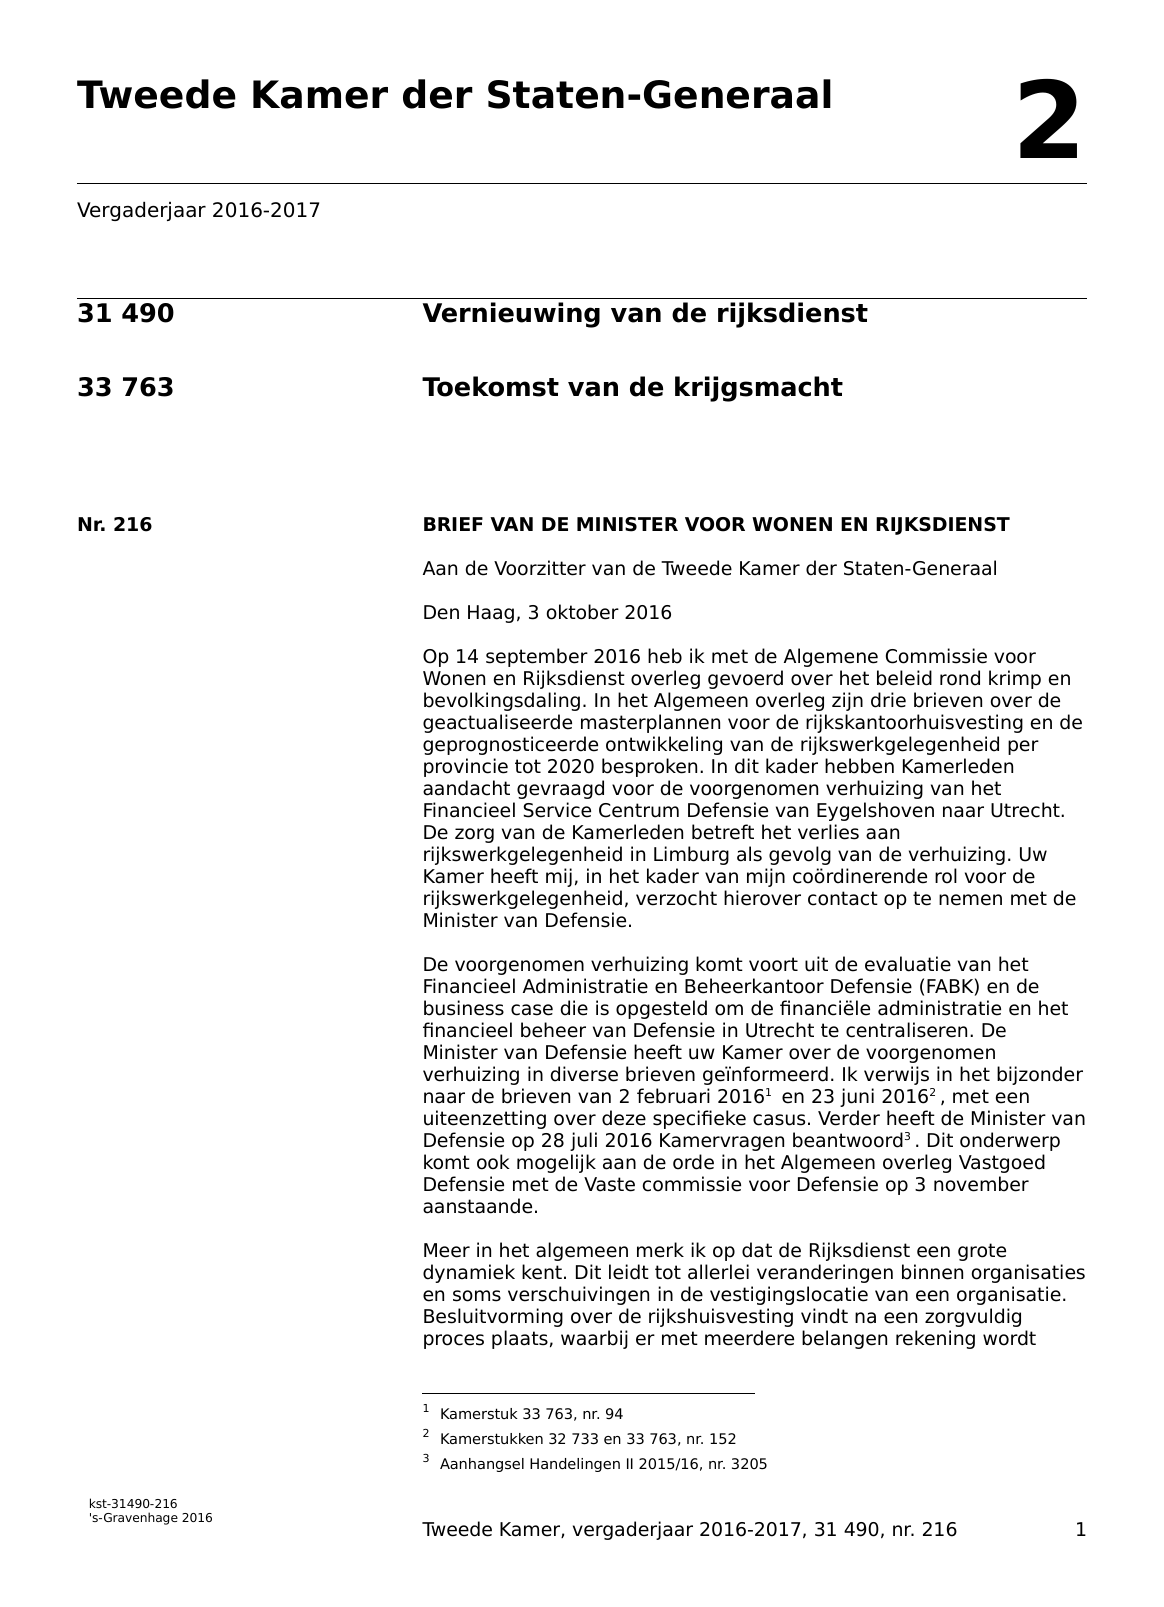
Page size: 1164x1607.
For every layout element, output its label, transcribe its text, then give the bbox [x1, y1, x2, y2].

text De voorgenomen verhuizing komt voort uit de evaluatie van het Financieel Administratie en Beheerkantoor Defensie (FABK) en de business case die is opgesteld om de financiële administratie en het financieel beheer van Defensie in Utrecht te centraliseren. De Minister van Defensie heeft uw Kamer over de voorgenomen verhuizing in diverse brieven geïnformeerd. Ik verwijs in het bijzonder naar de brieven van 2 februari 2016 en 23 juni 2016, met een uiteenzetting over deze specifieke casus. Verder heeft de Minister van Defensie op 28 juli 2016 Kamervragen beantwoord. Dit onderwerp komt ook mogelijk aan de orde in het Algemeen overleg Vastgoed Defensie met de Vaste commissie voor Defensie op 3 november aanstaande. [422, 954, 1087, 1218]
text 's-Gravenhage 2016 [88, 1511, 323, 1525]
text Den Haag, 3 oktober 2016 [422, 602, 1087, 624]
table_header 2 [886, 59, 1087, 183]
text Aanhangsel Handelingen II 2015/16, nr. 3205 [422, 1452, 1087, 1474]
text Kamerstuk 33 763, nr. 94 [422, 1402, 1087, 1424]
text kst-31490-216 [88, 1497, 323, 1511]
subtitle 33 763 Toekomst van de krijgsmacht [77, 373, 1087, 403]
table_cell Vergaderjaar 2016-2017 [77, 184, 1087, 298]
text Aan de Voorzitter van de Tweede Kamer der Staten-Generaal [422, 558, 1087, 580]
table_header Tweede Kamer der Staten-Generaal [77, 59, 886, 183]
subtitle 31 490 Vernieuwing van de rijksdienst [77, 299, 1087, 329]
text Op 14 september 2016 heb ik met de Algemene Commissie voor Wonen en Rijksdienst overleg gevoerd over het beleid rond krimp en bevolkingsdaling. In het Algemeen overleg zijn drie brieven over de geactualiseerde masterplannen voor de rijkskantoorhuisvesting en de geprognosticeerde ontwikkeling van de rijkswerkgelegenheid per provincie tot 2020 besproken. In dit kader hebben Kamerleden aandacht gevraagd voor de voorgenomen verhuizing van het Financieel Service Centrum Defensie van Eygelshoven naar Utrecht. De zorg van de Kamerleden betreft het verlies aan rijkswerkgelegenheid in Limburg als gevolg van de verhuizing. Uw Kamer heeft mij, in het kader van mijn coördinerende rol voor de rijkswerkgelegenheid, verzocht hierover contact op te nemen met de Minister van Defensie. [422, 646, 1087, 932]
text Kamerstukken 32 733 en 33 763, nr. 152 [422, 1427, 1087, 1449]
subtitle Nr. 216 BRIEF VAN DE MINISTER VOOR WONEN EN RIJKSDIENST [77, 514, 1087, 536]
text Meer in het algemeen merk ik op dat de Rijksdienst een grote dynamiek kent. Dit leidt tot allerlei veranderingen binnen organisaties en soms verschuivingen in de vestigingslocatie van een organisatie. Besluitvorming over de rijkshuisvesting vindt na een zorgvuldig proces plaats, waarbij er met meerdere belangen rekening wordt [422, 1240, 1087, 1350]
